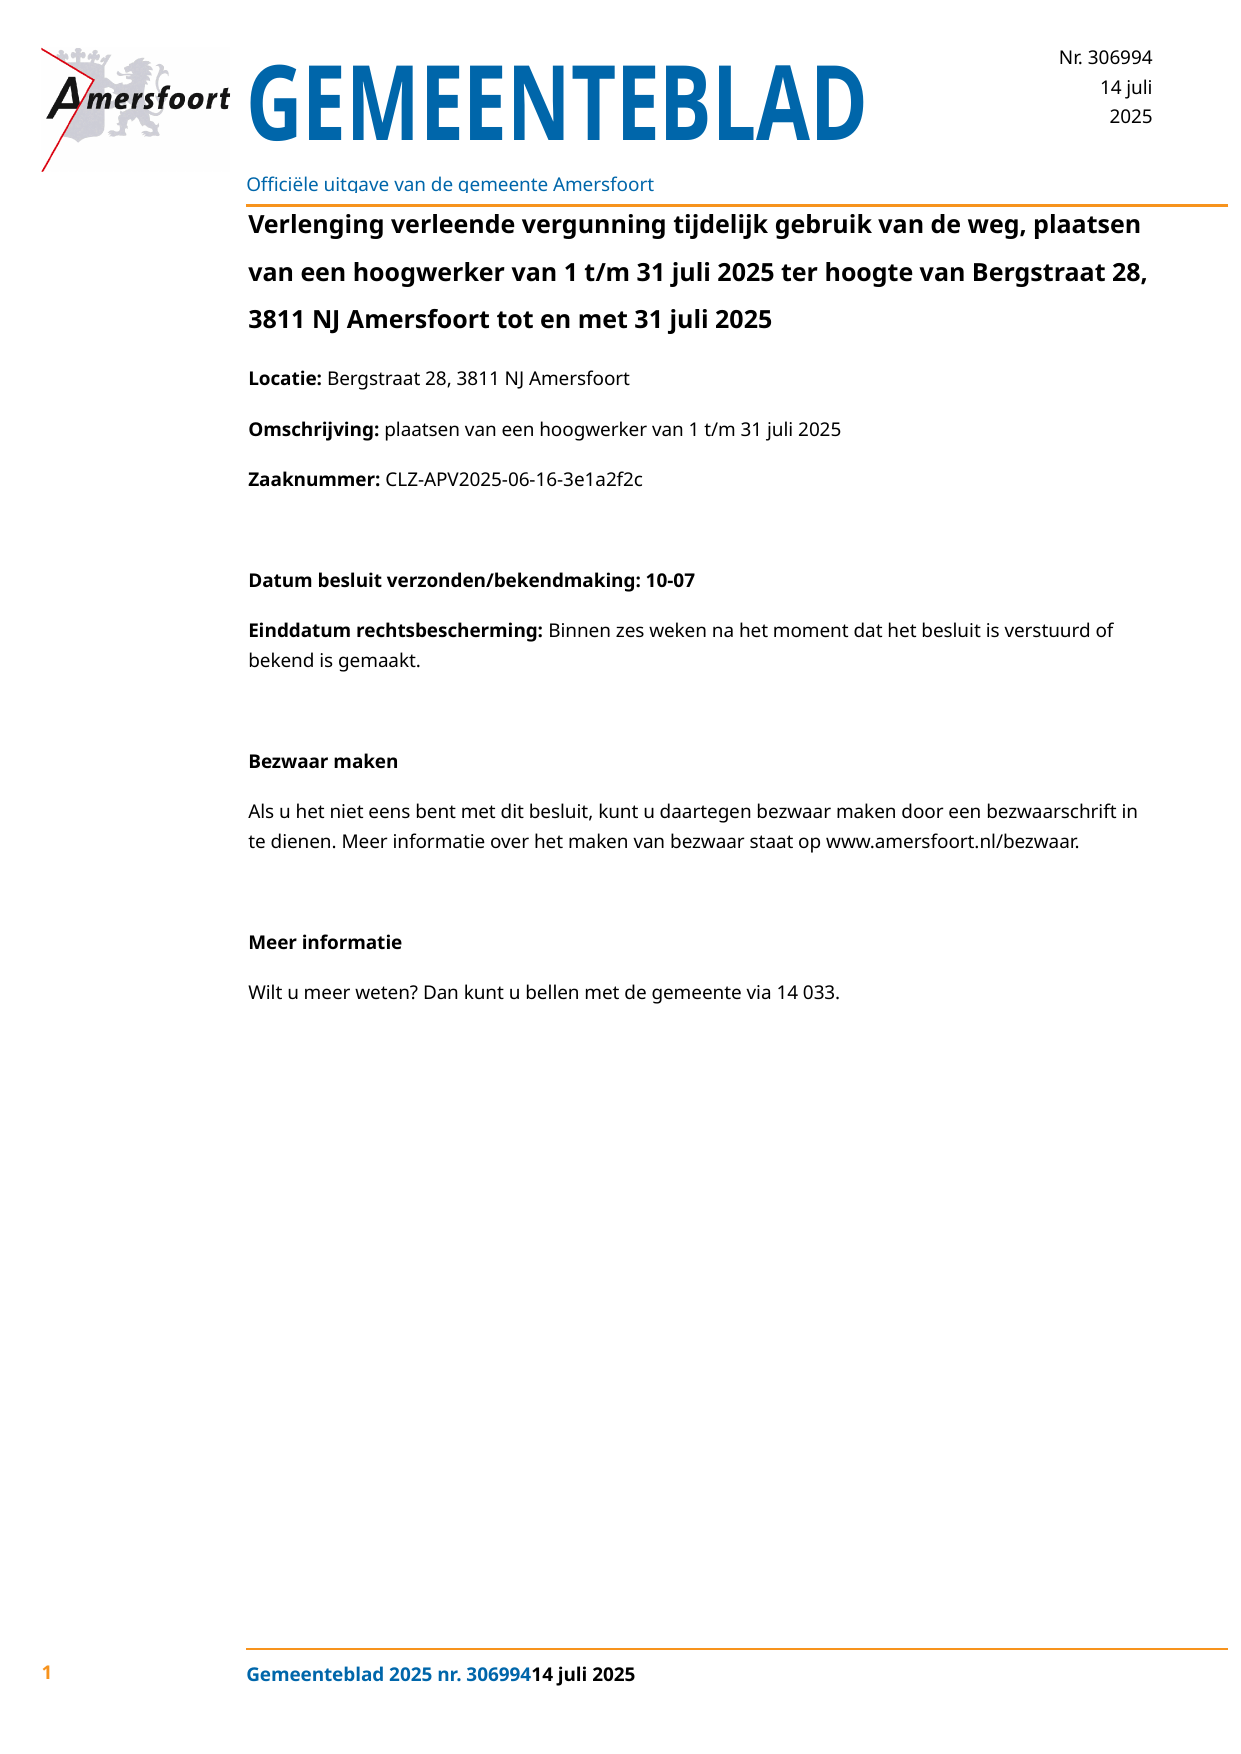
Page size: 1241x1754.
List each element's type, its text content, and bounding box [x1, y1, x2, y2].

text Einddatum rechtsbescherming: Binnen zes weken na het moment dat het besluit is verstuurd of bekend is gemaakt. [248, 618, 1152, 673]
picture [41, 47, 231, 172]
text Verlenging verleende vergunning tijdelijk gebruik van de weg, plaatsen van een hoogwerker van 1 t/m 31 juli 2025 ter hoogte van Bergstraat 28, 3811 NJ Amersfoort tot en met 31 juli 2025 [248, 207, 1152, 336]
text Meer informatie [248, 929, 1152, 954]
text Bezwaar maken [248, 748, 1152, 774]
text Wilt u meer weten? Dan kunt u bellen met de gemeente via 14 033. [248, 979, 1152, 1005]
text Datum besluit verzonden/bekendmaking: 10-07 [248, 567, 1152, 593]
text Zaaknummer: CLZ-APV2025-06-16-3e1a2f2c [248, 466, 1152, 492]
text Omschrijving: plaatsen van een hoogwerker van 1 t/m 31 juli 2025 [248, 416, 1152, 442]
text Locatie: Bergstraat 28, 3811 NJ Amersfoort [248, 366, 1152, 391]
text Als u het niet eens bent met dit besluit, kunt u daartegen bezwaar maken door een bezwaarschrift in te dienen. Meer informatie over het maken van bezwaar staat op www.amersfoort.nl/bezwaar. [248, 798, 1152, 854]
